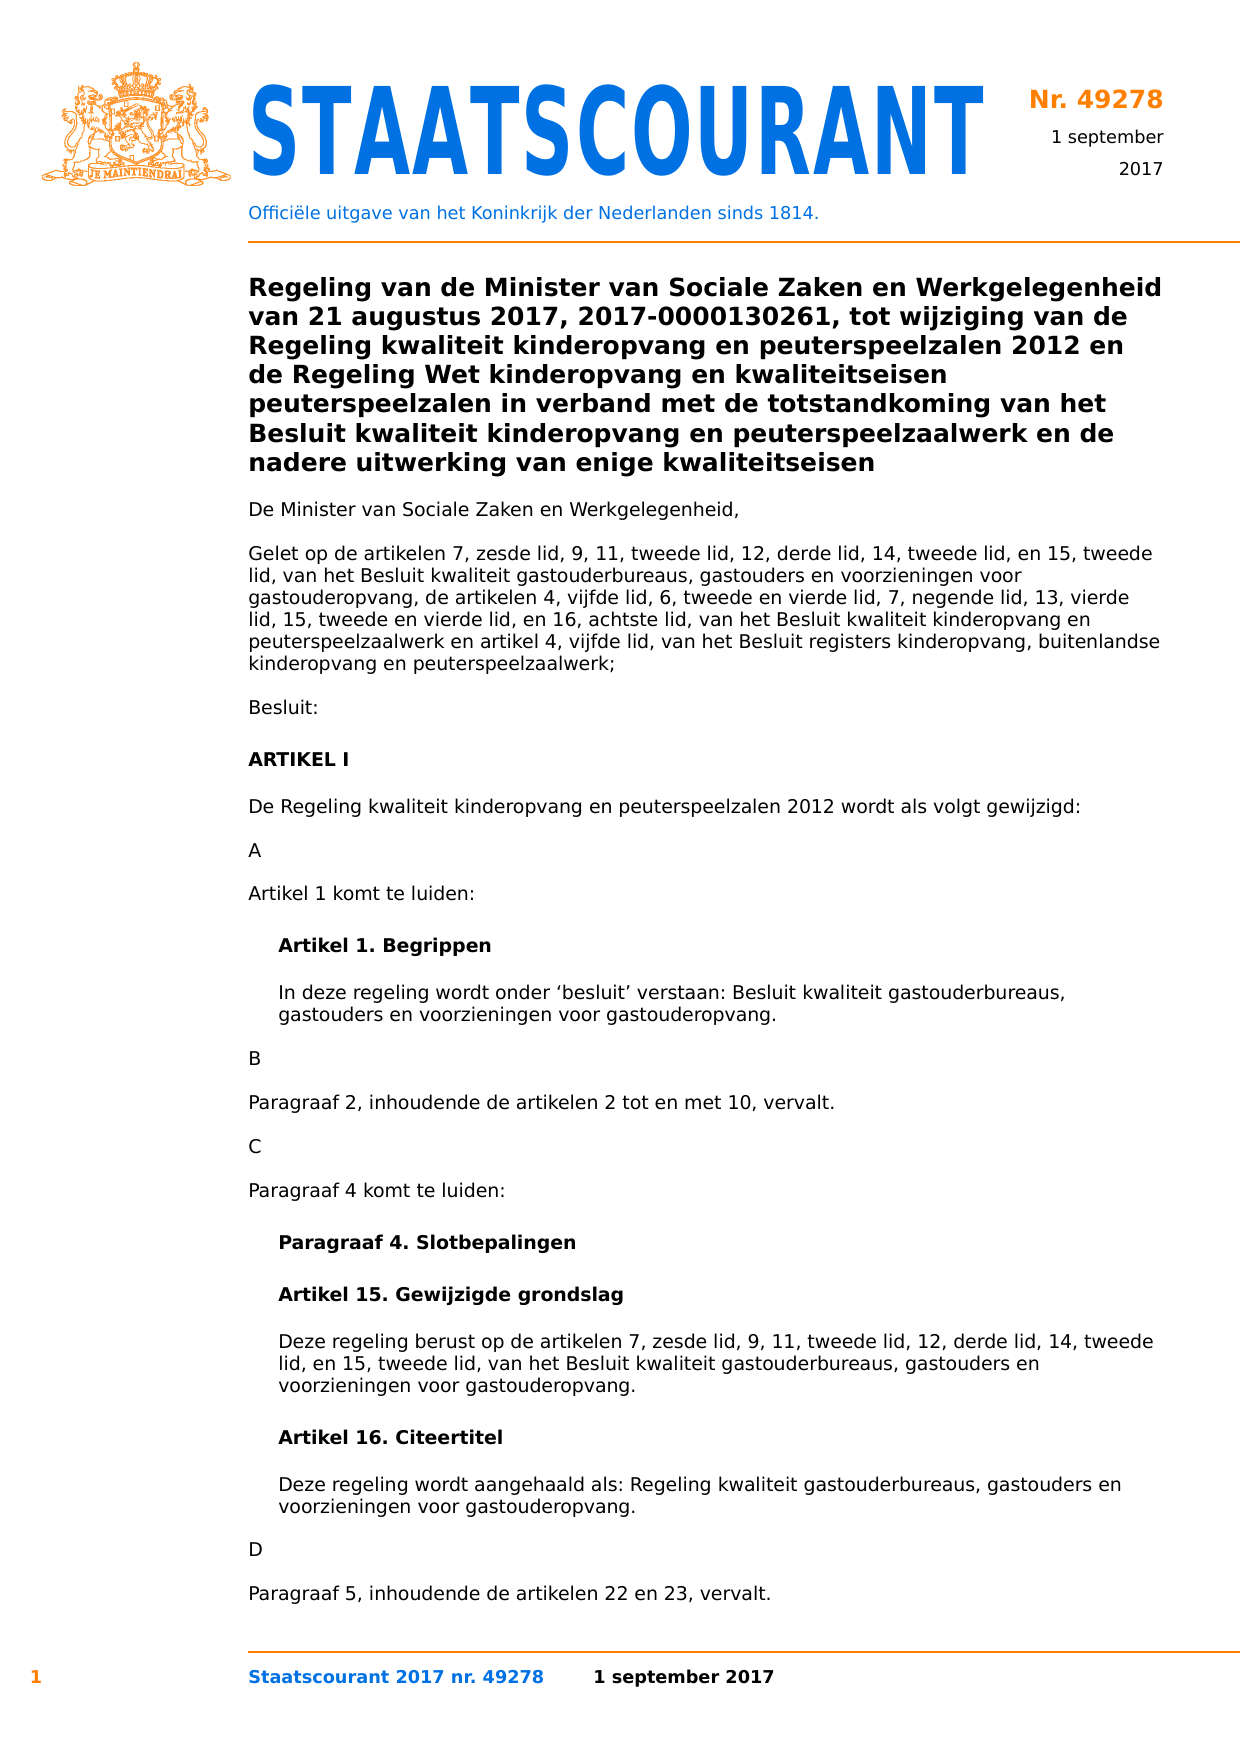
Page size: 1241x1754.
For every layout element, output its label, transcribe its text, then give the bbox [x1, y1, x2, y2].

text Deze regeling wordt aangehaald als: Regeling kwaliteit gastouderbureaus, gastouders en voorzieningen voor gastouderopvang. [278, 1473, 1163, 1517]
text De Minister van Sociale Zaken en Werkgelegenheid, [248, 499, 1163, 521]
text B [248, 1048, 1163, 1070]
picture [41, 62, 231, 186]
subtitle Artikel 1. Begrippen [278, 935, 1163, 957]
text A [248, 839, 1163, 861]
text De Regeling kwaliteit kinderopvang en peuterspeelzalen 2012 wordt als volgt gewijzigd: [248, 796, 1163, 818]
text Paragraaf 2, inhoudende de artikelen 2 tot en met 10, vervalt. [248, 1092, 1163, 1114]
subtitle Regeling van de Minister van Sociale Zaken en Werkgelegenheid van 21 augustus 2017, 2017-0000130261, tot wijziging van de Regeling kwaliteit kinderopvang en peuterspeelzalen 2012 en de Regeling Wet kinderopvang en kwaliteitseisen peuterspeelzalen in verband met de totstandkoming van het Besluit kwaliteit kinderopvang en peuterspeelzaalwerk en de nadere uitwerking van enige kwaliteitseisen [248, 273, 1163, 477]
subtitle Artikel 16. Citeertitel [278, 1427, 1163, 1448]
text Besluit: [248, 697, 1163, 719]
subtitle ARTIKEL I [248, 749, 1163, 771]
text C [248, 1136, 1163, 1158]
text Paragraaf 5, inhoudende de artikelen 22 en 23, vervalt. [248, 1583, 1163, 1605]
text Artikel 1 komt te luiden: [248, 883, 1163, 905]
text D [248, 1539, 1163, 1561]
table_cell 2017 [998, 153, 1240, 203]
table_header [25, 62, 248, 241]
table_cell 1 september [998, 121, 1240, 153]
text Paragraaf 4 komt te luiden: [248, 1180, 1163, 1202]
table_header STAATSCOURANT [248, 62, 998, 203]
text In deze regeling wordt onder ‘besluit’ verstaan: Besluit kwaliteit gastouderbureaus, gastouders en voorzieningen voor gastouderopvang. [278, 982, 1163, 1026]
subtitle Paragraaf 4. Slotbepalingen [278, 1232, 1163, 1254]
table_cell Officiële uitgave van het Koninkrijk der Nederlanden sinds 1814. [248, 203, 1240, 241]
subtitle Artikel 15. Gewijzigde grondslag [278, 1284, 1163, 1306]
text Gelet op de artikelen 7, zesde lid, 9, 11, tweede lid, 12, derde lid, 14, tweede lid, en 15, tweede lid, van het Besluit kwaliteit gastouderbureaus, gastouders en voorzieningen voor gastouderopvang, de artikelen 4, vijfde lid, 6, tweede en vierde lid, 7, negende lid, 13, vierde lid, 15, tweede en vierde lid, en 16, achtste lid, van het Besluit kwaliteit kinderopvang en peuterspeelzaalwerk en artikel 4, vijfde lid, van het Besluit registers kinderopvang, buitenlandse kinderopvang en peuterspeelzaalwerk; [248, 543, 1163, 675]
table_header Nr. 49278 [998, 62, 1240, 121]
text Deze regeling berust op de artikelen 7, zesde lid, 9, 11, tweede lid, 12, derde lid, 14, tweede lid, en 15, tweede lid, van het Besluit kwaliteit gastouderbureaus, gastouders en voorzieningen voor gastouderopvang. [278, 1331, 1163, 1397]
